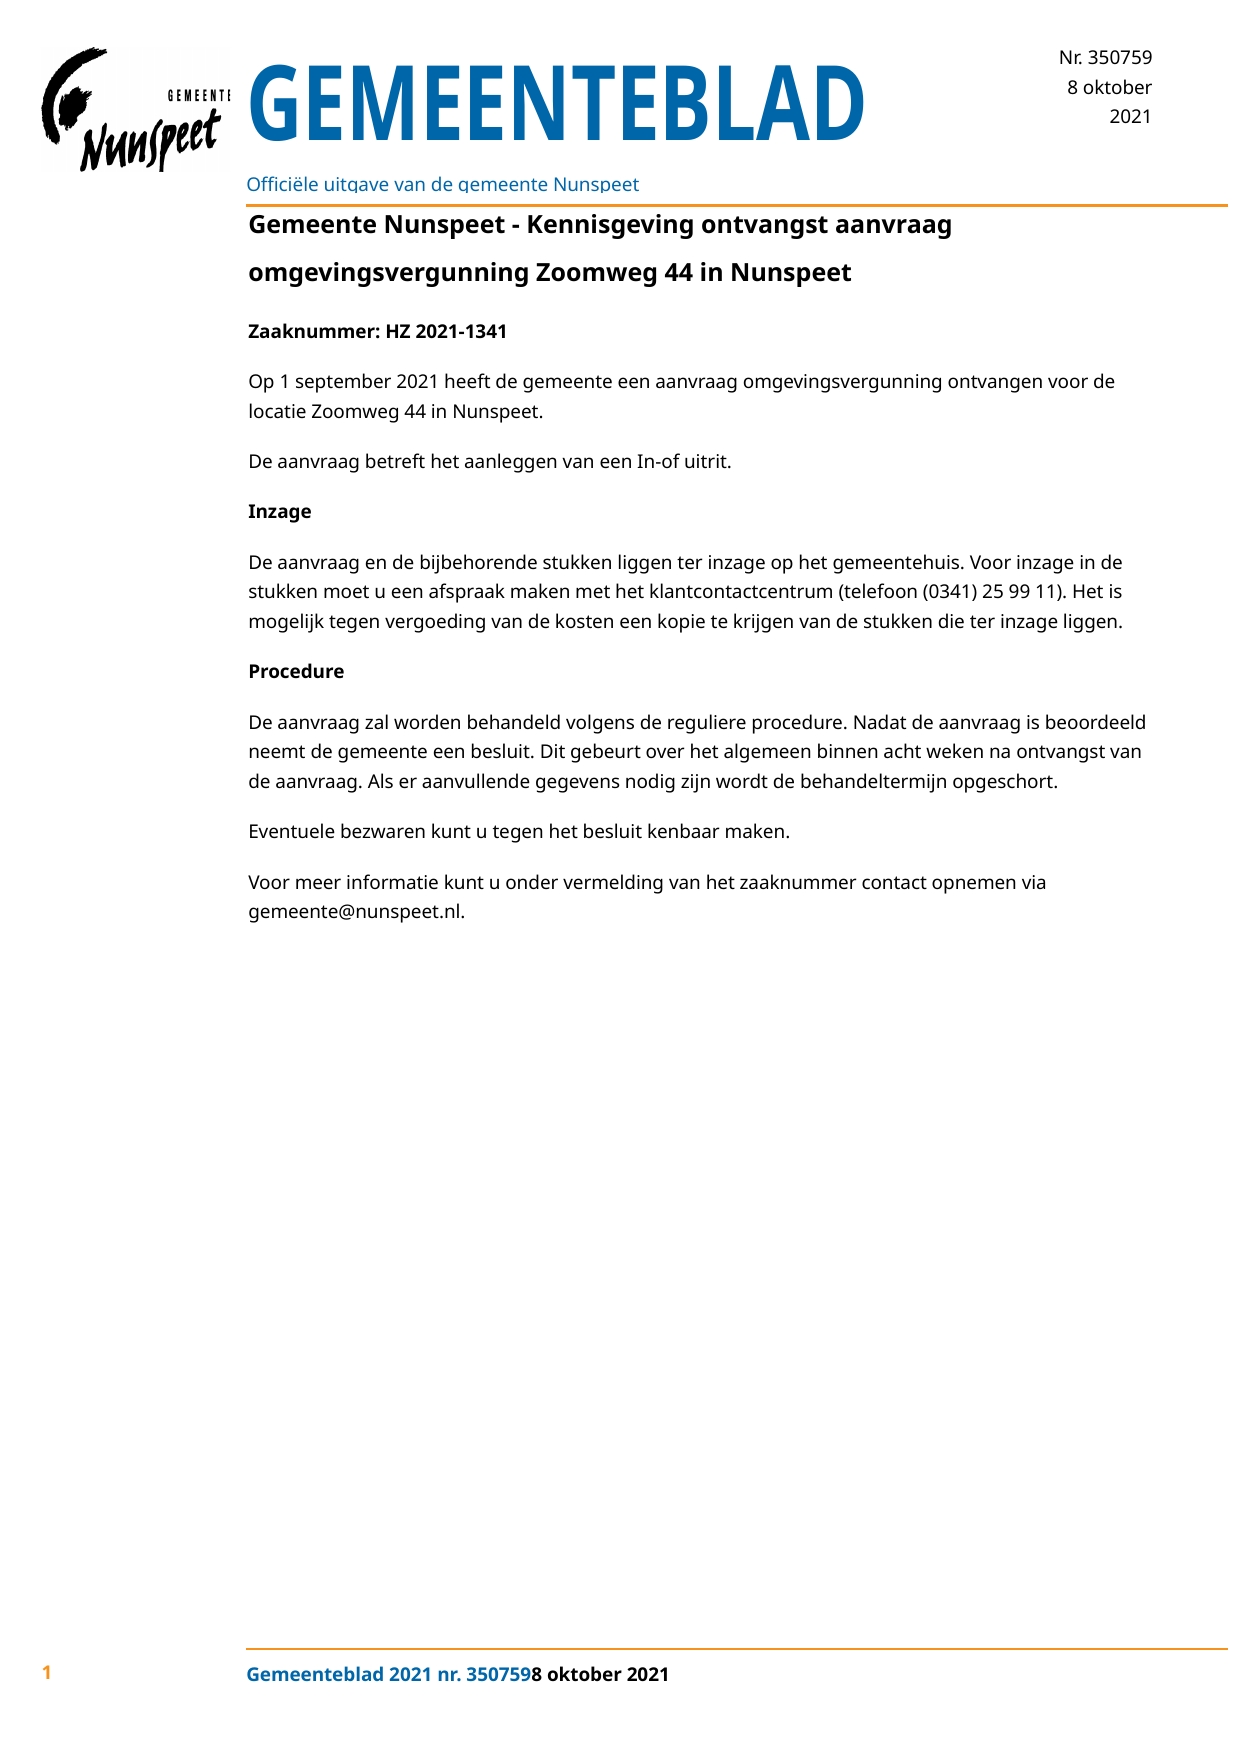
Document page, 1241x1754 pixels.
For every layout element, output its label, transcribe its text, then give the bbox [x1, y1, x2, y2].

text Gemeente Nunspeet - Kennisgeving ontvangst aanvraag omgevingsvergunning Zoomweg 44 in Nunspeet [248, 207, 1152, 288]
text Inzage [248, 499, 1152, 524]
text De aanvraag en de bijbehorende stukken liggen ter inzage op het gemeentehuis. Voor inzage in de stukken moet u een afspraak maken met het klantcontactcentrum (telefoon (0341) 25 99 11). Het is mogelijk tegen vergoeding van de kosten een kopie te krijgen van de stukken die ter inzage liggen. [248, 549, 1152, 634]
picture [41, 47, 231, 172]
text Zaaknummer: HZ 2021-1341 [248, 318, 1152, 344]
text De aanvraag betreft het aanleggen van een In-of uitrit. [248, 448, 1152, 474]
text Op 1 september 2021 heeft de gemeente een aanvraag omgevingsvergunning ontvangen voor de locatie Zoomweg 44 in Nunspeet. [248, 368, 1152, 424]
text Eventuele bezwaren kunt u tegen het besluit kenbaar maken. [248, 819, 1152, 844]
text De aanvraag zal worden behandeld volgens de reguliere procedure. Nadat de aanvraag is beoordeeld neemt de gemeente een besluit. Dit gebeurt over het algemeen binnen acht weken na ontvangst van de aanvraag. Als er aanvullende gegevens nodig zijn wordt de behandeltermijn opgeschort. [248, 709, 1152, 794]
text Procedure [248, 659, 1152, 684]
text Voor meer informatie kunt u onder vermelding van het zaaknummer contact opnemen via gemeente@nunspeet.nl. [248, 869, 1152, 924]
